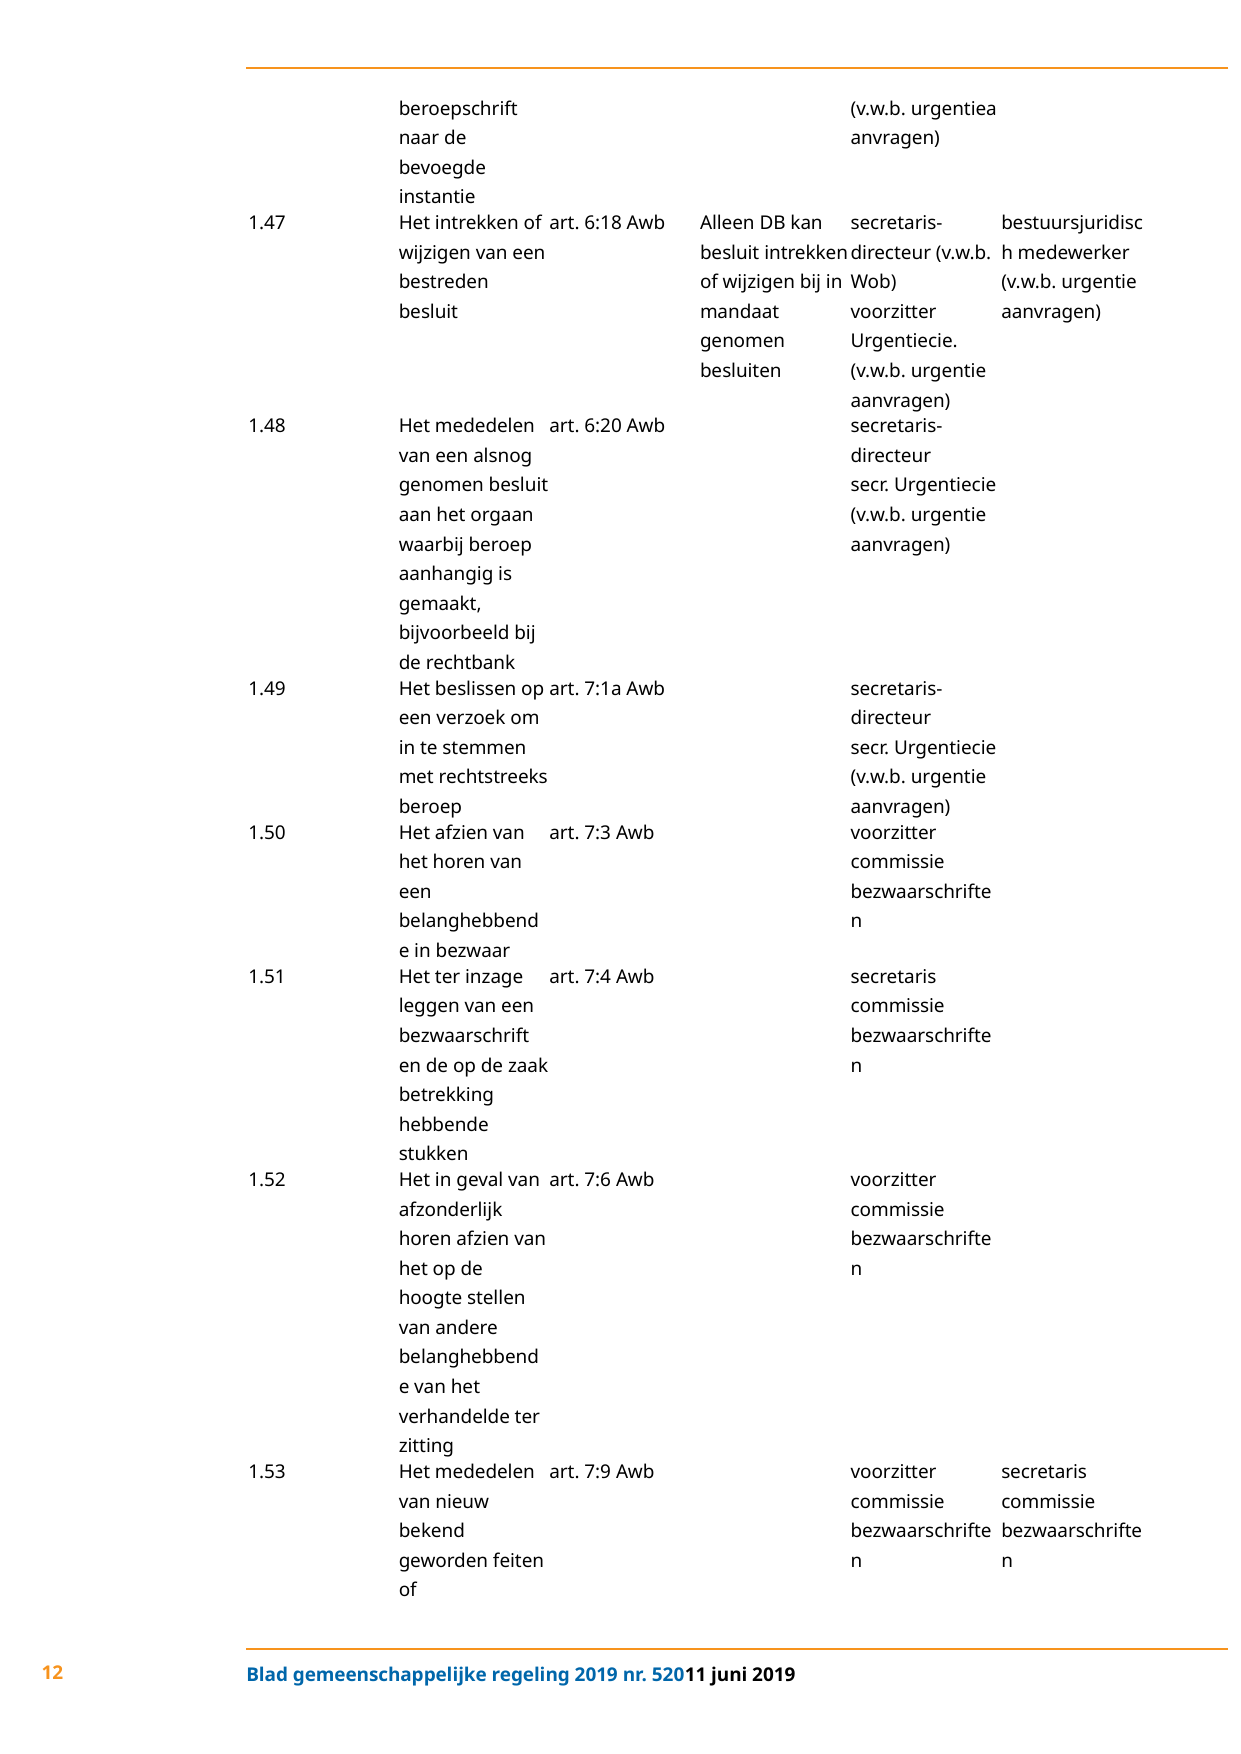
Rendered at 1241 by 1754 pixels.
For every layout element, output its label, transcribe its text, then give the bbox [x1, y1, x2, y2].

table_cell [1001, 963, 1152, 1166]
table_cell art. 7:1a Awb [549, 675, 700, 819]
table_cell secretaris-directeur secr. Urgentiecie (v.w.b. urgentie aanvragen) [850, 675, 1001, 819]
table_cell [1001, 1166, 1152, 1458]
table_cell 1.49 [248, 675, 398, 819]
table_cell art. 7:3 Awb [549, 819, 700, 963]
table_cell art. 7:4 Awb [549, 963, 700, 1166]
table_cell Het mededelen van een alsnog genomen besluit aan het orgaan waarbij beroep aanhangig is gemaakt, bijvoorbeeld bij de rechtbank [399, 413, 549, 675]
table_cell [700, 95, 850, 209]
table_cell Het in geval van afzonderlijk horen afzien van het op de hoogte stellen van andere belanghebbende van het verhandelde ter zitting [399, 1166, 549, 1458]
table_cell Het afzien van het horen van een belanghebbende in bezwaar [399, 819, 549, 963]
table_cell art. 7:6 Awb [549, 1166, 700, 1458]
table_cell [700, 1166, 850, 1458]
table_cell [549, 95, 700, 209]
table_cell secretaris-directeur (v.w.b. Wob) voorzitter Urgentiecie. (v.w.b. urgentie aanvragen) [850, 209, 1001, 412]
table_cell [1001, 675, 1152, 819]
table_cell Het ter inzage leggen van een bezwaarschrift en de op de zaak betrekking hebbende stukken [399, 963, 549, 1166]
table_cell art. 6:18 Awb [549, 209, 700, 412]
table_cell (v.w.b. urgentieaanvragen) [850, 95, 1001, 209]
table_cell 1.52 [248, 1166, 398, 1458]
table_cell [700, 1458, 850, 1602]
table_cell 1.48 [248, 413, 398, 675]
table_cell 1.51 [248, 963, 398, 1166]
table_cell voorzitter commissie bezwaarschriften [850, 819, 1001, 963]
table_cell Het beslissen op een verzoek om in te stemmen met rechtstreeks beroep [399, 675, 549, 819]
table_cell 1.53 [248, 1458, 398, 1602]
table_cell secretaris commissie bezwaarschriften [850, 963, 1001, 1166]
table_cell 1.50 [248, 819, 398, 963]
table_cell art. 6:20 Awb [549, 413, 700, 675]
table_cell [700, 413, 850, 675]
table_cell [1001, 819, 1152, 963]
table_cell 1.47 [248, 209, 398, 412]
table_cell art. 7:9 Awb [549, 1458, 700, 1602]
table_cell Alleen DB kan besluit intrekken of wijzigen bij in mandaat genomen besluiten [700, 209, 850, 412]
table_cell [1001, 95, 1152, 209]
table_cell [700, 963, 850, 1166]
table_cell voorzitter commissie bezwaarschriften [850, 1166, 1001, 1458]
table_cell [1001, 413, 1152, 675]
table_cell [700, 819, 850, 963]
table_cell bestuursjuridisch medewerker (v.w.b. urgentie aanvragen) [1001, 209, 1152, 412]
table_cell beroepschrift naar de bevoegde instantie [399, 95, 549, 209]
table_cell secretaris-directeur secr. Urgentiecie (v.w.b. urgentie aanvragen) [850, 413, 1001, 675]
table_cell secretaris commissie bezwaarschriften [1001, 1458, 1152, 1602]
table_cell [248, 95, 398, 209]
table_cell [700, 675, 850, 819]
table_cell Het intrekken of wijzigen van een bestreden besluit [399, 209, 549, 412]
table_cell Het mededelen van nieuw bekend geworden feiten of [399, 1458, 549, 1602]
table_cell voorzitter commissie bezwaarschriften [850, 1458, 1001, 1602]
picture [41, 47, 231, 172]
